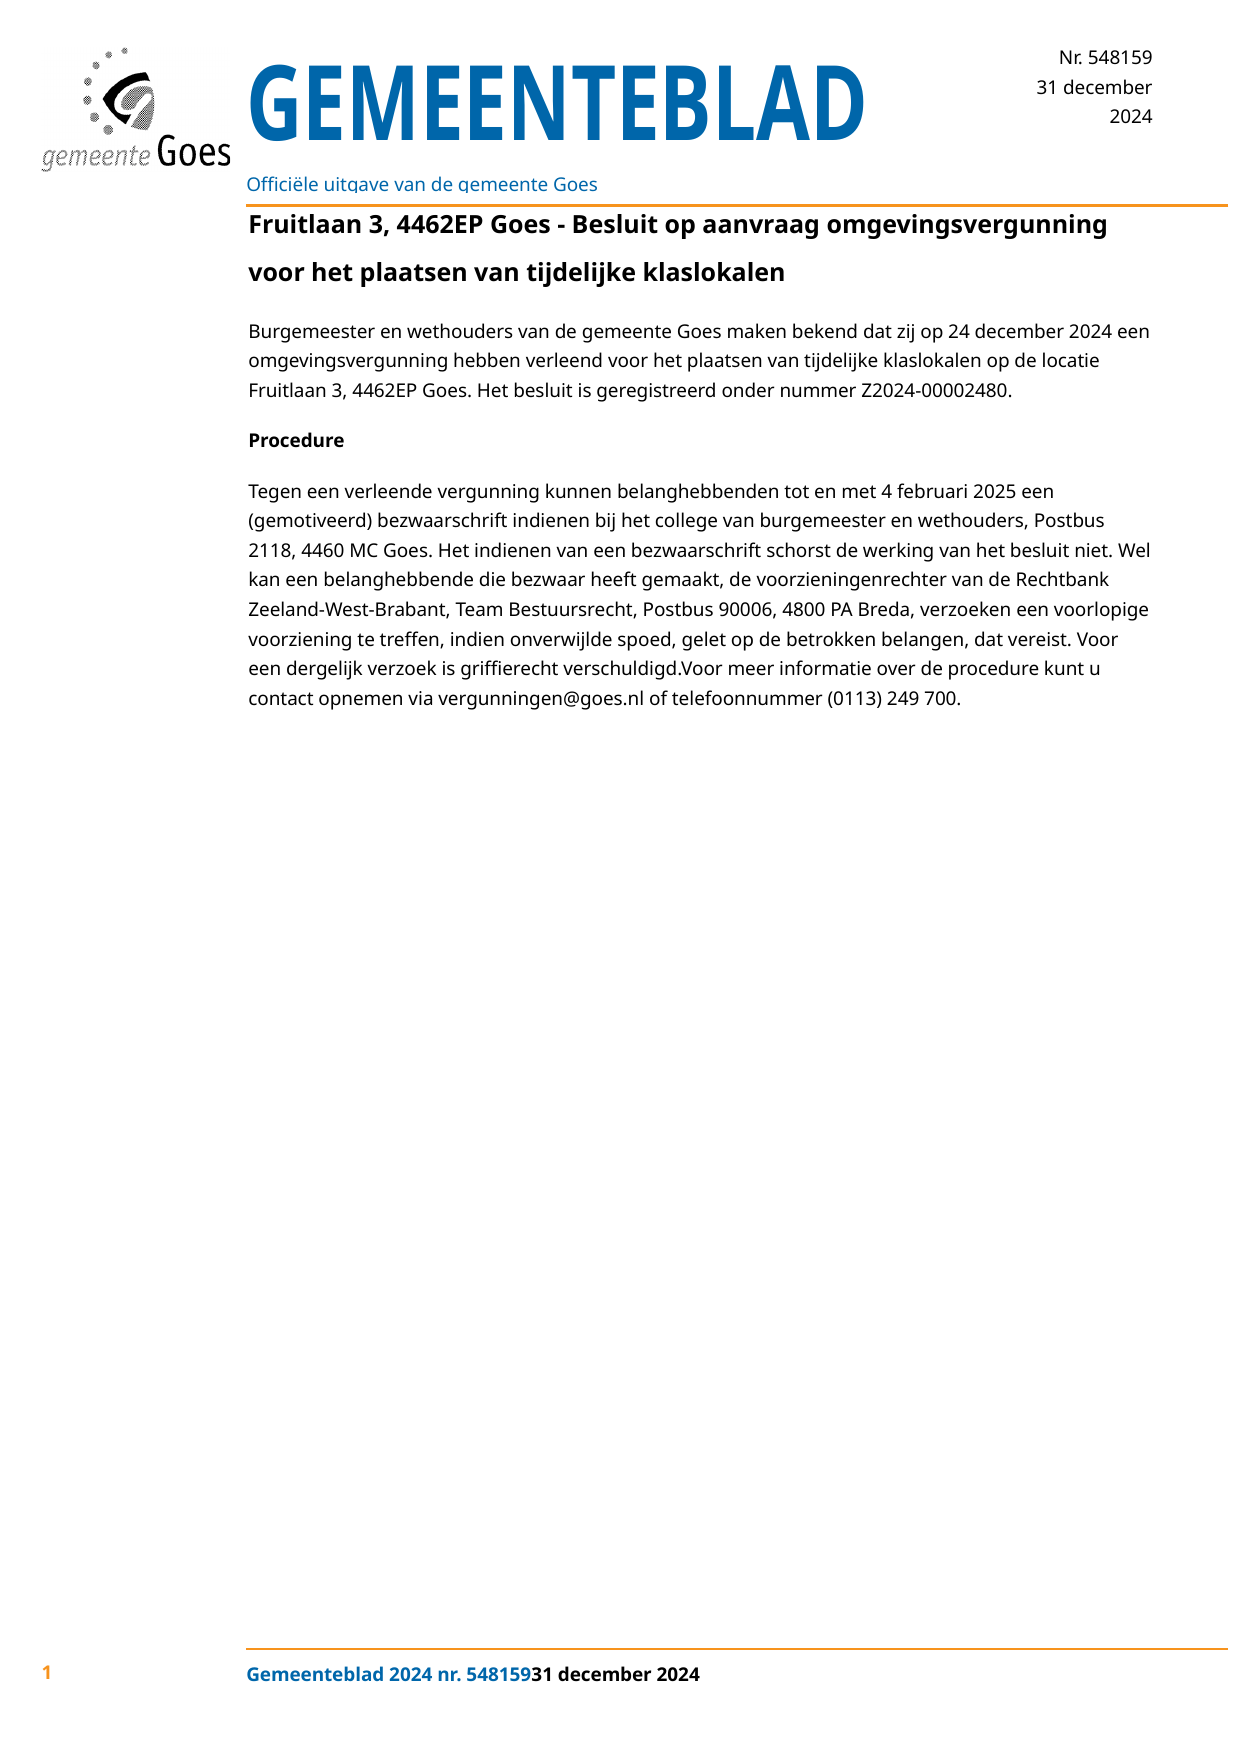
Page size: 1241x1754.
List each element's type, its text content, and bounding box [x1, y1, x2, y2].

text Fruitlaan 3, 4462EP Goes - Besluit op aanvraag omgevingsvergunning voor het plaatsen van tijdelijke klaslokalen [248, 207, 1152, 288]
picture [41, 47, 231, 172]
text Tegen een verleende vergunning kunnen belanghebbenden tot en met 4 februari 2025 een (gemotiveerd) bezwaarschrift indienen bij het college van burgemeester en wethouders, Postbus 2118, 4460 MC Goes. Het indienen van een bezwaarschrift schorst de werking van het besluit niet. Wel kan een belanghebbende die bezwaar heeft gemaakt, de voorzieningenrechter van de Rechtbank Zeeland-West-Brabant, Team Bestuursrecht, Postbus 90006, 4800 PA Breda, verzoeken een voorlopige voorziening te treffen, indien onverwijlde spoed, gelet op de betrokken belangen, dat vereist. Voor een dergelijk verzoek is griffierecht verschuldigd.Voor meer informatie over de procedure kunt u contact opnemen via vergunningen@goes.nl of telefoonnummer (0113) 249 700. [248, 478, 1152, 711]
text Procedure [248, 427, 1152, 453]
text Burgemeester en wethouders van de gemeente Goes maken bekend dat zij op 24 december 2024 een omgevingsvergunning hebben verleend voor het plaatsen van tijdelijke klaslokalen op de locatie Fruitlaan 3, 4462EP Goes. Het besluit is geregistreerd onder nummer Z2024-00002480. [248, 318, 1152, 403]
